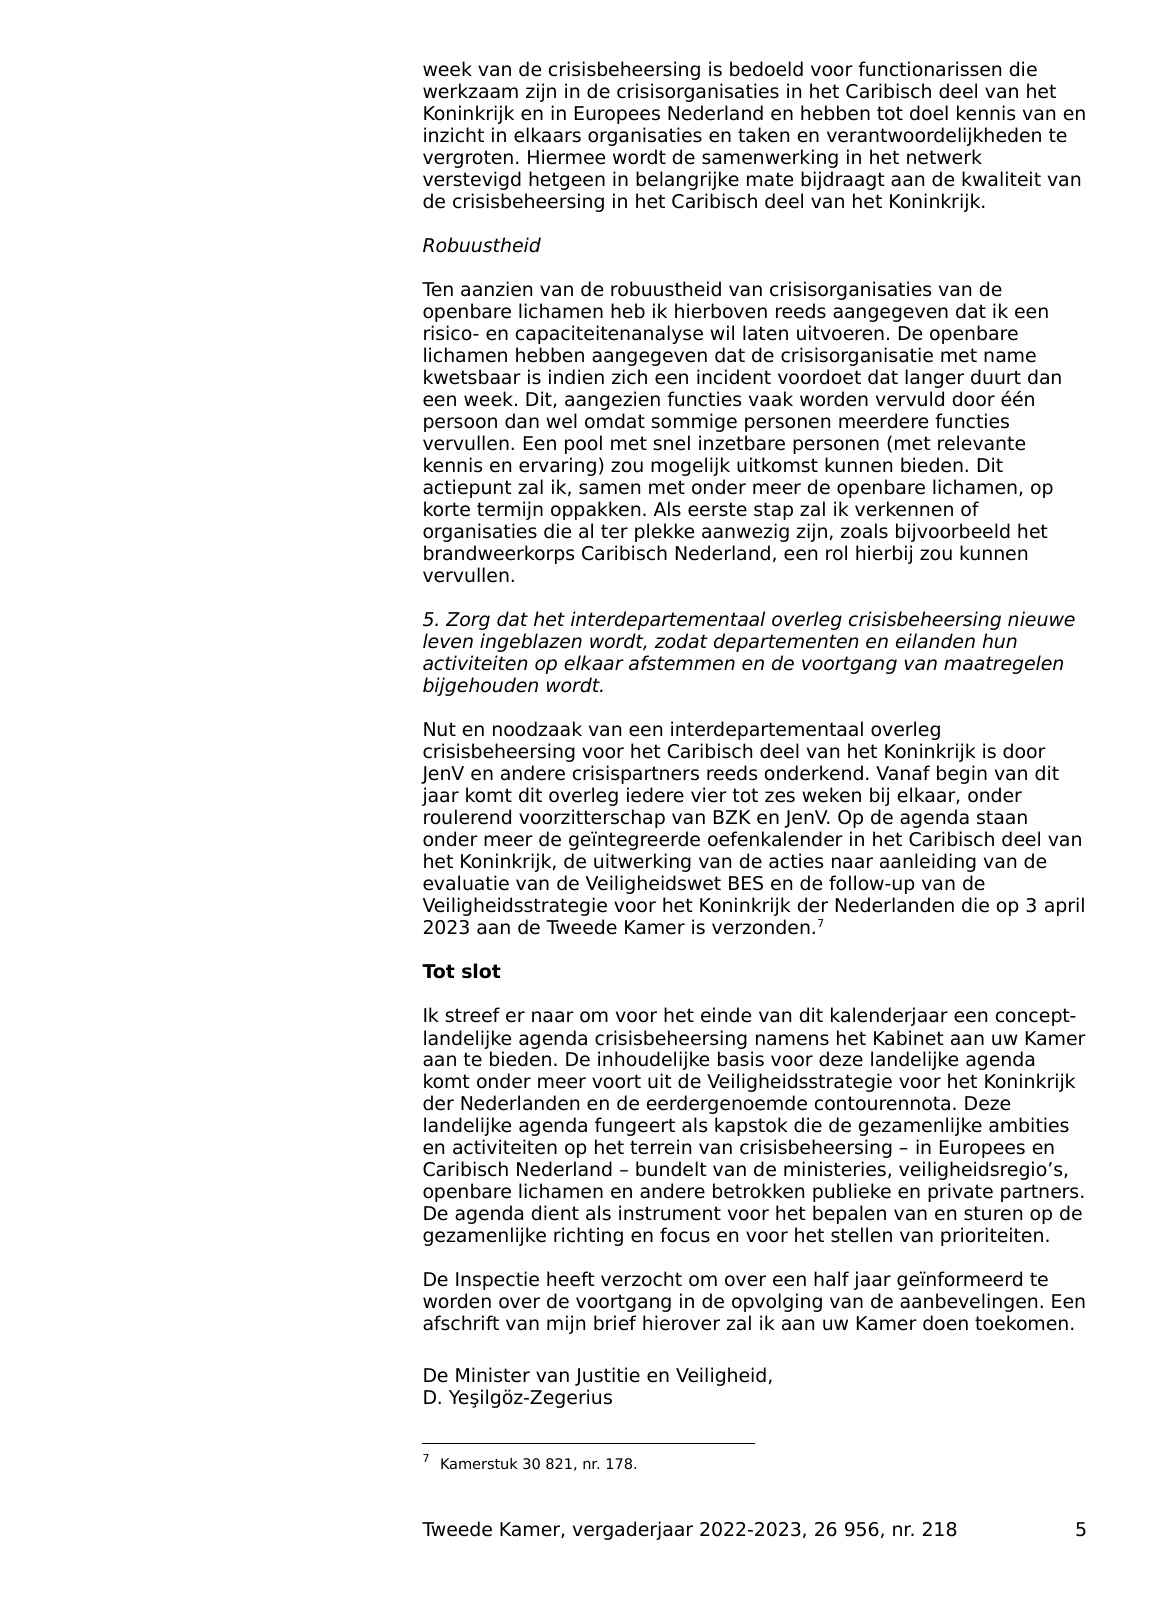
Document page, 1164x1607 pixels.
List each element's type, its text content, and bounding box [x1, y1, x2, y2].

text week van de crisisbeheersing is bedoeld voor functionarissen die werkzaam zijn in de crisisorganisaties in het Caribisch deel van het Koninkrijk en in Europees Nederland en hebben tot doel kennis van en inzicht in elkaars organisaties en taken en verantwoordelijkheden te vergroten. Hiermee wordt de samenwerking in het netwerk verstevigd hetgeen in belangrijke mate bijdraagt aan de kwaliteit van de crisisbeheersing in het Caribisch deel van het Koninkrijk. [422, 59, 1087, 213]
subtitle Tot slot [422, 961, 1087, 983]
text De Minister van Justitie en Veiligheid, D. Yeşilgöz-Zegerius [422, 1365, 1087, 1409]
text Nut en noodzaak van een interdepartementaal overleg crisisbeheersing voor het Caribisch deel van het Koninkrijk is door JenV en andere crisispartners reeds onderkend. Vanaf begin van dit jaar komt dit overleg iedere vier tot zes weken bij elkaar, onder roulerend voorzitterschap van BZK en JenV. Op de agenda staan onder meer de geïntegreerde oefenkalender in het Caribisch deel van het Koninkrijk, de uitwerking van de acties naar aanleiding van de evaluatie van de Veiligheidswet BES en de follow-up van de Veiligheidsstrategie voor het Koninkrijk der Nederlanden die op 3 april 2023 aan de Tweede Kamer is verzonden. [422, 719, 1087, 939]
text 5. Zorg dat het interdepartementaal overleg crisisbeheersing nieuwe leven ingeblazen wordt, zodat departementen en eilanden hun activiteiten op elkaar afstemmen en de voortgang van maatregelen bijgehouden wordt. [422, 609, 1087, 697]
text De Inspectie heeft verzocht om over een half jaar geïnformeerd te worden over de voortgang in de opvolging van de aanbevelingen. Een afschrift van mijn brief hierover zal ik aan uw Kamer doen toekomen. [422, 1269, 1087, 1335]
text Kamerstuk 30 821, nr. 178. [422, 1452, 1087, 1474]
subtitle Robuustheid [422, 235, 1087, 257]
text Ten aanzien van de robuustheid van crisisorganisaties van de openbare lichamen heb ik hierboven reeds aangegeven dat ik een risico- en capaciteitenanalyse wil laten uitvoeren. De openbare lichamen hebben aangegeven dat de crisisorganisatie met name kwetsbaar is indien zich een incident voordoet dat langer duurt dan een week. Dit, aangezien functies vaak worden vervuld door één persoon dan wel omdat sommige personen meerdere functies vervullen. Een pool met snel inzetbare personen (met relevante kennis en ervaring) zou mogelijk uitkomst kunnen bieden. Dit actiepunt zal ik, samen met onder meer de openbare lichamen, op korte termijn oppakken. Als eerste stap zal ik verkennen of organisaties die al ter plekke aanwezig zijn, zoals bijvoorbeeld het brandweerkorps Caribisch Nederland, een rol hierbij zou kunnen vervullen. [422, 279, 1087, 587]
text Ik streef er naar om voor het einde van dit kalenderjaar een concept-landelijke agenda crisisbeheersing namens het Kabinet aan uw Kamer aan te bieden. De inhoudelijke basis voor deze landelijke agenda komt onder meer voort uit de Veiligheidsstrategie voor het Koninkrijk der Nederlanden en de eerdergenoemde contourennota. Deze landelijke agenda fungeert als kapstok die de gezamenlijke ambities en activiteiten op het terrein van crisisbeheersing – in Europees en Caribisch Nederland – bundelt van de ministeries, veiligheidsregio’s, openbare lichamen en andere betrokken publieke en private partners. De agenda dient als instrument voor het bepalen van en sturen op de gezamenlijke richting en focus en voor het stellen van prioriteiten. [422, 1005, 1087, 1247]
